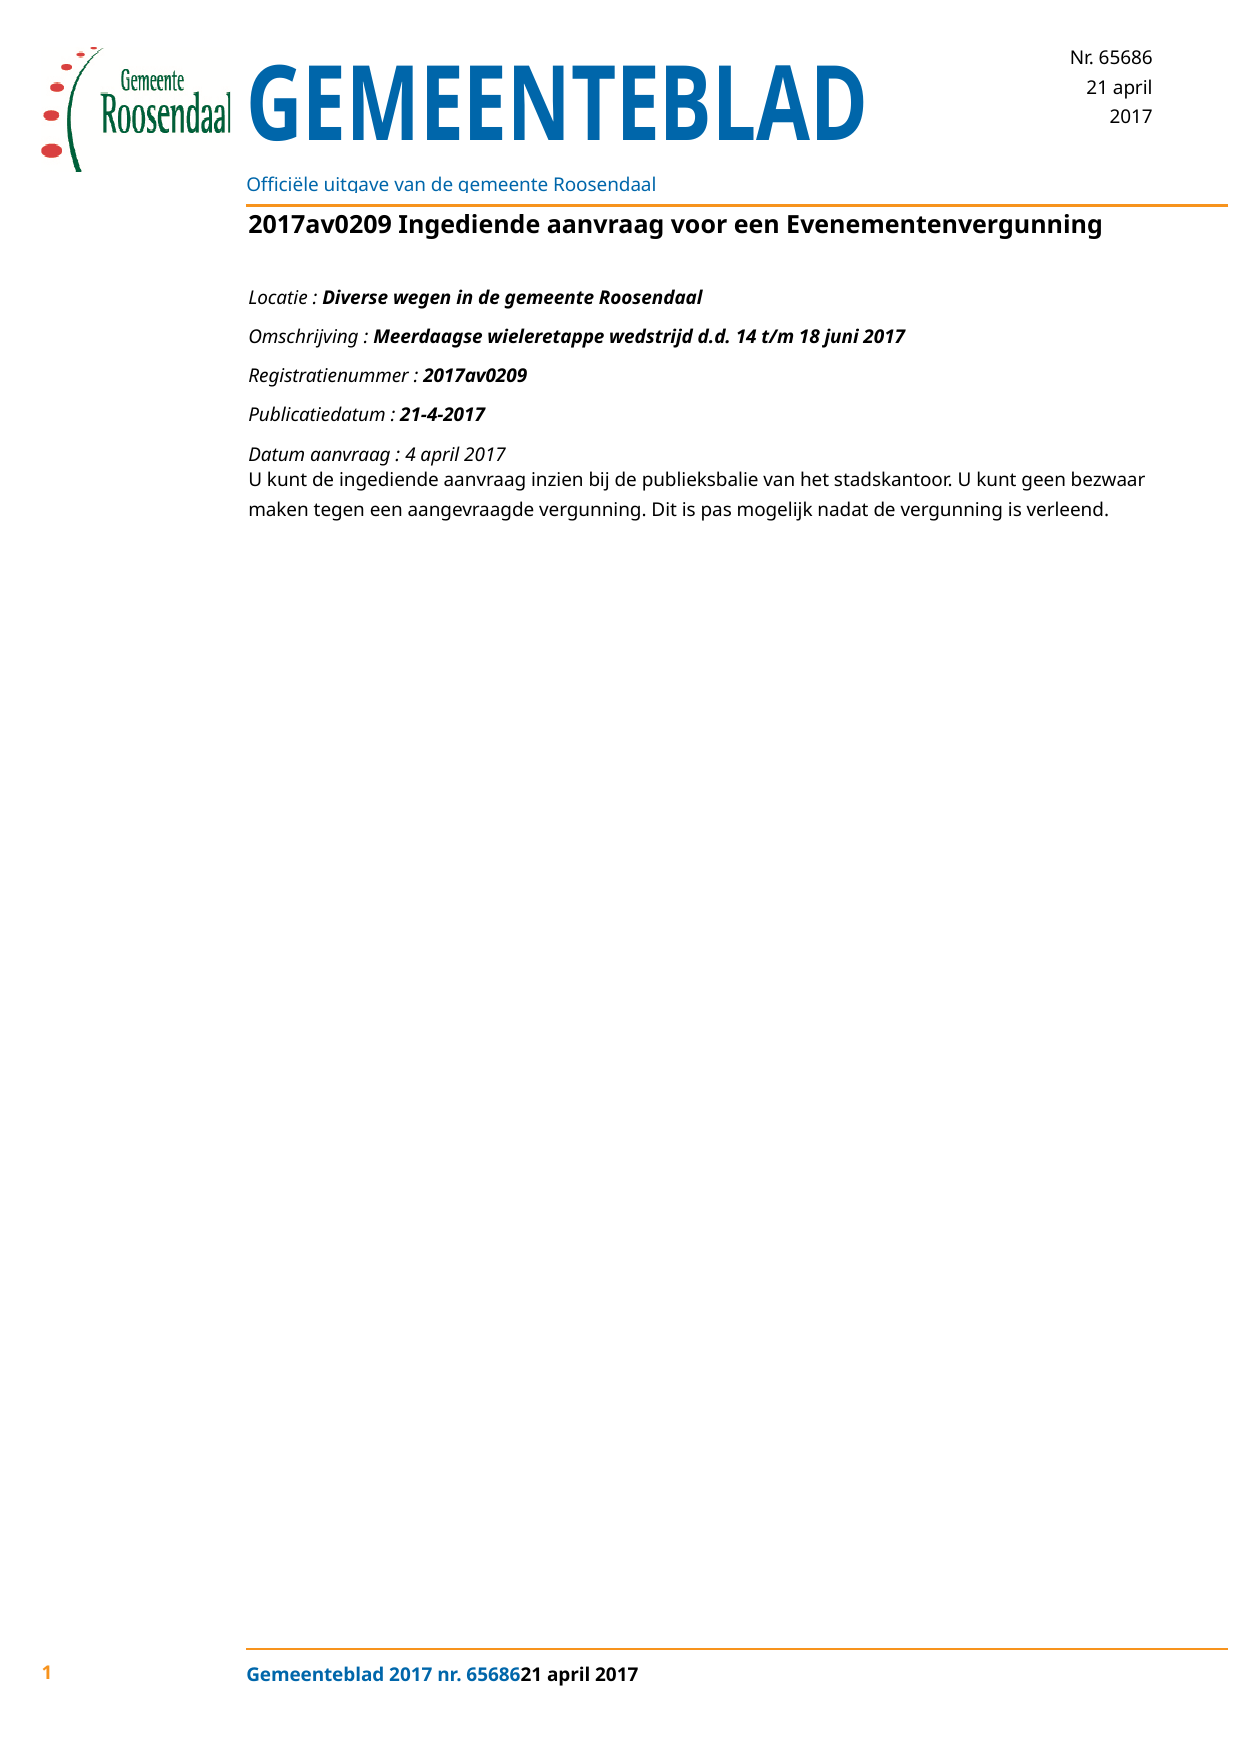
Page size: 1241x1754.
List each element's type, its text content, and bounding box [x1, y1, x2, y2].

picture [41, 47, 231, 172]
text Locatie : Diverse wegen in de gemeente Roosendaal [248, 284, 1152, 309]
text 2017av0209 Ingediende aanvraag voor een Evenementenvergunning [248, 207, 1152, 241]
text Datum aanvraag : 4 april 2017 [248, 441, 1152, 467]
text Publicatiedatum : 21-4-2017 [248, 402, 1152, 427]
text Omschrijving : Meerdaagse wieleretappe wedstrijd d.d. 14 t/m 18 juni 2017 [248, 323, 1152, 349]
text U kunt de ingediende aanvraag inzien bij de publieksbalie van het stadskantoor. U kunt geen bezwaar maken tegen een aangevraagde vergunning. Dit is pas mogelijk nadat de vergunning is verleend. [248, 467, 1152, 522]
text Registratienummer : 2017av0209 [248, 362, 1152, 388]
